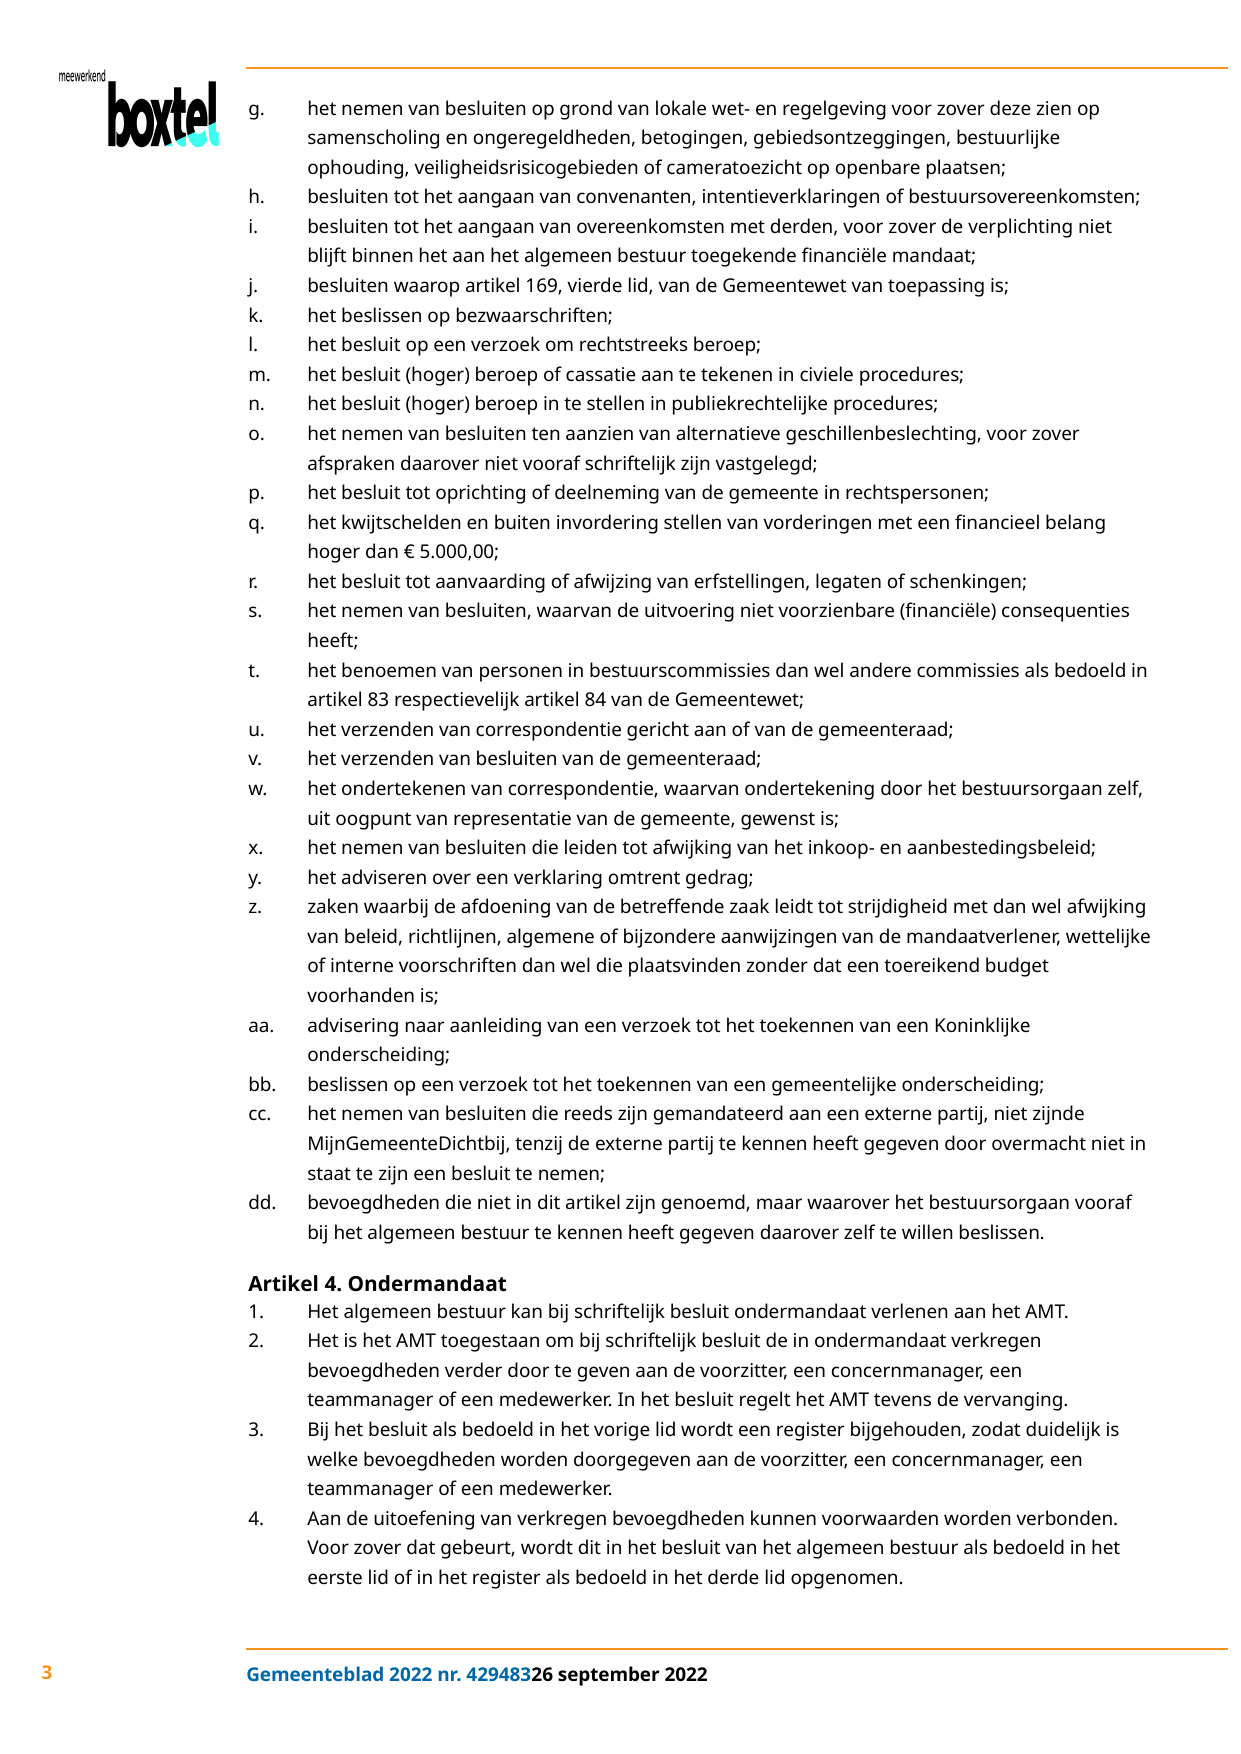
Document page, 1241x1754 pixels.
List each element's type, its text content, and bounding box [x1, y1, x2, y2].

list het besluit (hoger) beroep of cassatie aan te tekenen in civiele procedures; [248, 361, 1152, 387]
list beslissen op een verzoek tot het toekennen van een gemeentelijke onderscheiding; [248, 1071, 1152, 1097]
list het besluit tot oprichting of deelneming van de gemeente in rechtspersonen; [248, 479, 1152, 505]
list het kwijtschelden en buiten invordering stellen van vorderingen met een financieel belang hoger dan € 5.000,00; [248, 509, 1152, 564]
list het nemen van besluiten, waarvan de uitvoering niet voorzienbare (financiële) consequenties heeft; [248, 598, 1152, 653]
list besluiten tot het aangaan van overeenkomsten met derden, voor zover de verplichting niet blijft binnen het aan het algemeen bestuur toegekende financiële mandaat; [248, 213, 1152, 268]
list besluiten tot het aangaan van convenanten, intentieverklaringen of bestuursovereenkomsten; [248, 183, 1152, 209]
list het benoemen van personen in bestuurscommissies dan wel andere commissies als bedoeld in artikel 83 respectievelijk artikel 84 van de Gemeentewet; [248, 657, 1152, 712]
list advisering naar aanleiding van een verzoek tot het toekennen van een Koninklijke onderscheiding; [248, 1012, 1152, 1067]
list het nemen van besluiten die leiden tot afwijking van het inkoop- en aanbestedingsbeleid; [248, 834, 1152, 860]
list Bij het besluit als bedoeld in het vorige lid wordt een register bijgehouden, zodat duidelijk is welke bevoegdheden worden doorgegeven aan de voorzitter, een concernmanager, een teammanager of een medewerker. [248, 1416, 1152, 1501]
list het verzenden van besluiten van de gemeenteraad; [248, 746, 1152, 771]
list Het is het AMT toegestaan om bij schriftelijk besluit de in ondermandaat verkregen bevoegdheden verder door te geven aan de voorzitter, een concernmanager, een teammanager of een medewerker. In het besluit regelt het AMT tevens de vervanging. [248, 1327, 1152, 1412]
text Artikel 4. Ondermandaat [248, 1269, 1152, 1298]
list het besluit (hoger) beroep in te stellen in publiekrechtelijke procedures; [248, 391, 1152, 416]
list het beslissen op bezwaarschriften; [248, 302, 1152, 328]
list het besluit op een verzoek om rechtstreeks beroep; [248, 331, 1152, 357]
list het verzenden van correspondentie gericht aan of van de gemeenteraad; [248, 716, 1152, 742]
list het besluit tot aanvaarding of afwijzing van erfstellingen, legaten of schenkingen; [248, 568, 1152, 594]
list het nemen van besluiten die reeds zijn gemandateerd aan een externe partij, niet zijnde MijnGemeenteDichtbij, tenzij de externe partij te kennen heeft gegeven door overmacht niet in staat te zijn een besluit te nemen; [248, 1101, 1152, 1186]
list zaken waarbij de afdoening van de betreffende zaak leidt tot strijdigheid met dan wel afwijking van beleid, richtlijnen, algemene of bijzondere aanwijzingen van de mandaatverlener, wettelijke of interne voorschriften dan wel die plaatsvinden zonder dat een toereikend budget voorhanden is; [248, 893, 1152, 1008]
list Het algemeen bestuur kan bij schriftelijk besluit ondermandaat verlenen aan het AMT. [248, 1298, 1152, 1323]
list het nemen van besluiten op grond van lokale wet- en regelgeving voor zover deze zien op samenscholing en ongeregeldheden, betogingen, gebiedsontzeggingen, bestuurlijke ophouding, veiligheidsrisicogebieden of cameratoezicht op openbare plaatsen; [248, 95, 1152, 180]
list Aan de uitoefening van verkregen bevoegdheden kunnen voorwaarden worden verbonden. Voor zover dat gebeurt, wordt dit in het besluit van het algemeen bestuur als bedoeld in het eerste lid of in het register als bedoeld in het derde lid opgenomen. [248, 1505, 1152, 1590]
list besluiten waarop artikel 169, vierde lid, van de Gemeentewet van toepassing is; [248, 272, 1152, 298]
picture [41, 47, 231, 172]
list het adviseren over een verklaring omtrent gedrag; [248, 864, 1152, 890]
list het nemen van besluiten ten aanzien van alternatieve geschillenbeslechting, voor zover afspraken daarover niet vooraf schriftelijk zijn vastgelegd; [248, 420, 1152, 476]
list bevoegdheden die niet in dit artikel zijn genoemd, maar waarover het bestuursorgaan vooraf bij het algemeen bestuur te kennen heeft gegeven daarover zelf te willen beslissen. [248, 1189, 1152, 1245]
list het ondertekenen van correspondentie, waarvan ondertekening door het bestuursorgaan zelf, uit oogpunt van representatie van de gemeente, gewenst is; [248, 775, 1152, 831]
